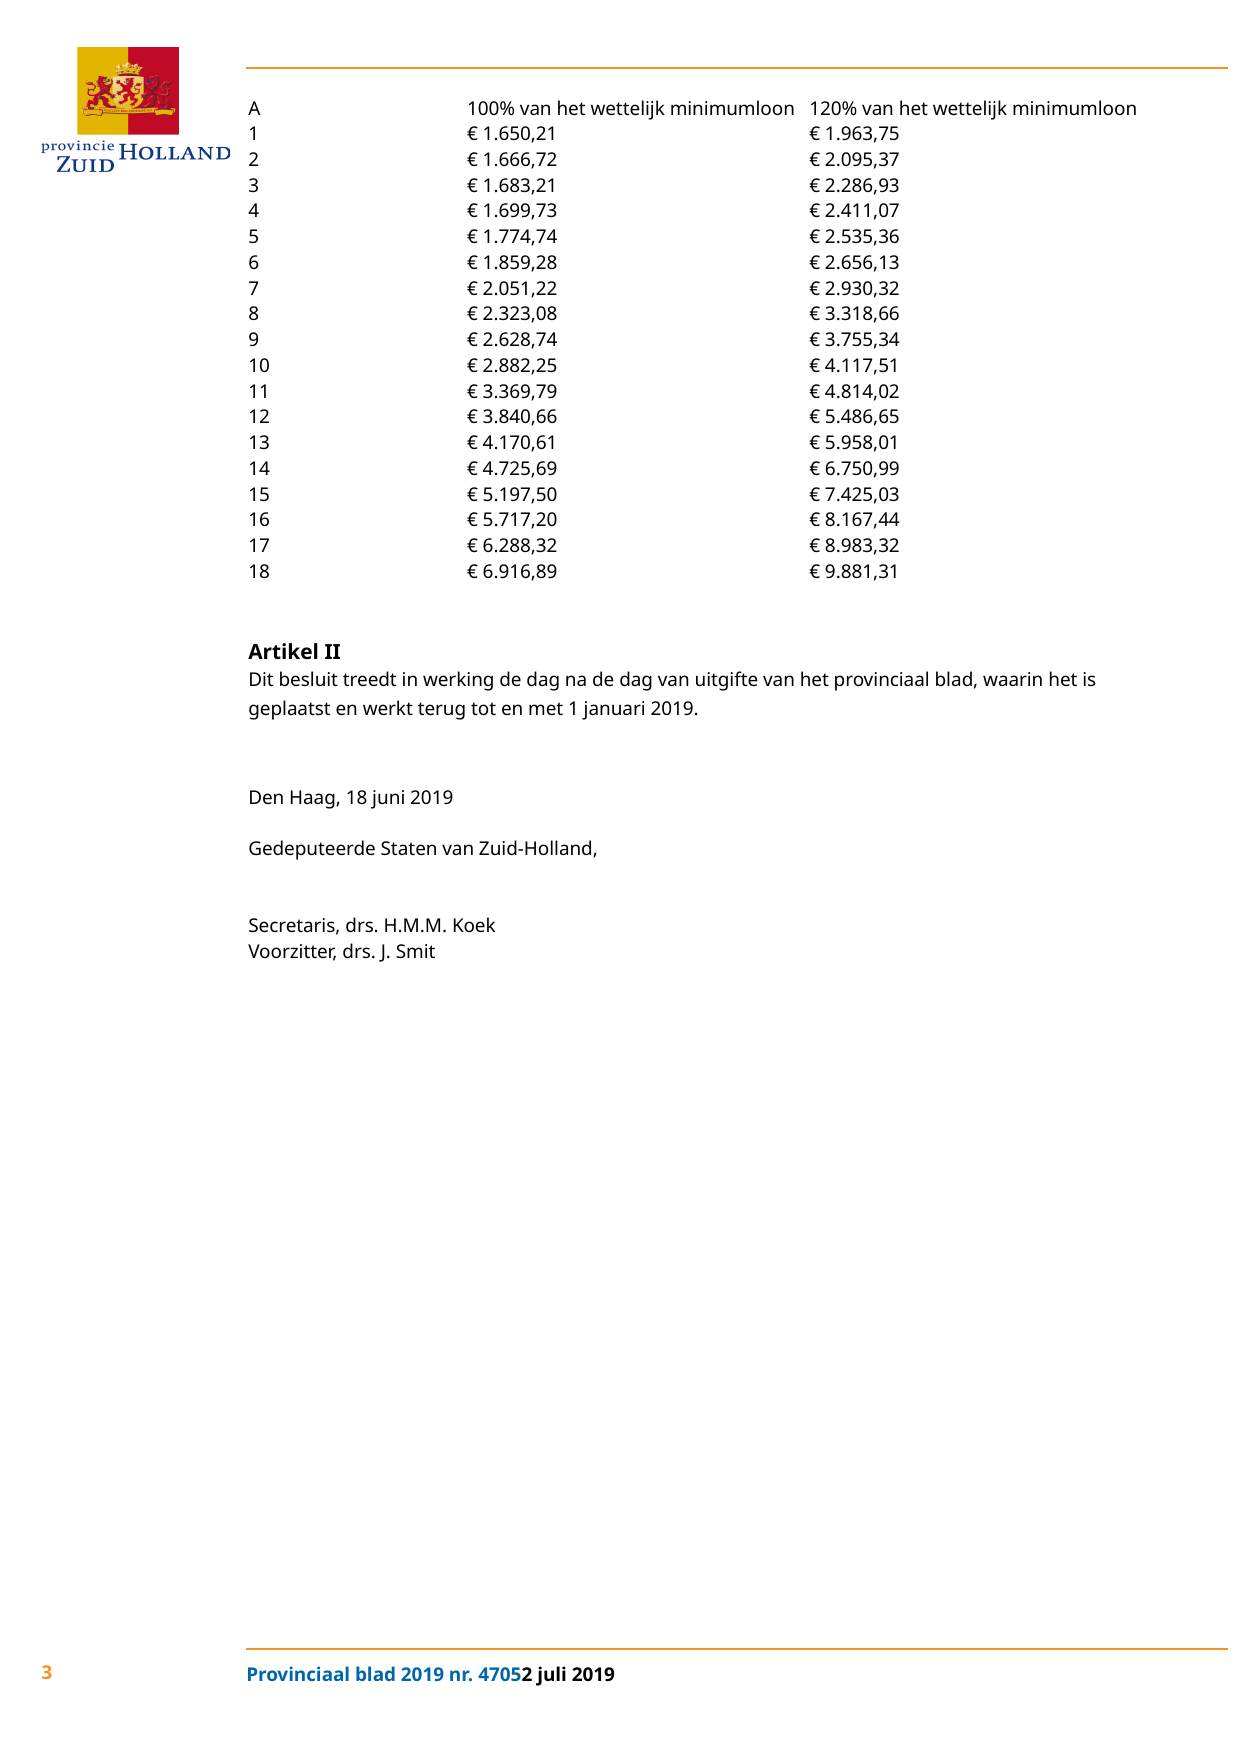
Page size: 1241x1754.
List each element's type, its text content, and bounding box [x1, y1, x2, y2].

table_cell 120% van het wettelijk minimumloon [809, 95, 1152, 121]
table_cell € 6.916,89 [467, 558, 809, 584]
table_cell 17 [248, 532, 467, 558]
table_cell 14 [248, 455, 467, 481]
table_cell € 2.656,13 [809, 249, 1152, 275]
table_cell A [248, 95, 467, 121]
table_cell 4 [248, 198, 467, 223]
table_cell € 4.170,61 [467, 429, 809, 455]
table_cell 15 [248, 481, 467, 506]
table_cell 2 [248, 146, 467, 172]
table_cell 8 [248, 301, 467, 326]
table_cell € 3.840,66 [467, 404, 809, 429]
table_cell € 6.750,99 [809, 455, 1152, 481]
table_cell € 1.963,75 [809, 121, 1152, 146]
table_cell € 2.411,07 [809, 198, 1152, 223]
text Den Haag, 18 juni 2019 [248, 784, 1152, 810]
table_cell 9 [248, 326, 467, 352]
table_cell 7 [248, 275, 467, 301]
table_cell € 2.095,37 [809, 146, 1152, 172]
table_cell € 3.369,79 [467, 378, 809, 403]
table_cell € 2.882,25 [467, 352, 809, 378]
table_cell 12 [248, 404, 467, 429]
table_cell 18 [248, 558, 467, 584]
table_cell € 4.725,69 [467, 455, 809, 481]
table_cell € 2.323,08 [467, 301, 809, 326]
table_cell € 1.683,21 [467, 172, 809, 198]
table_cell € 2.628,74 [467, 326, 809, 352]
text Gedeputeerde Staten van Zuid-Holland, [248, 836, 1152, 861]
table_cell € 7.425,03 [809, 481, 1152, 506]
table_cell € 6.288,32 [467, 532, 809, 558]
table_cell € 3.755,34 [809, 326, 1152, 352]
table_cell € 5.197,50 [467, 481, 809, 506]
text Dit besluit treedt in werking de dag na de dag van uitgifte van het provinciaal blad, waarin het is geplaatst en werkt terug tot en met 1 januari 2019. [248, 666, 1152, 721]
text Secretaris, drs. H.M.M. Koek [248, 913, 1152, 938]
table_cell € 5.717,20 [467, 506, 809, 532]
table_cell € 4.814,02 [809, 378, 1152, 403]
table_cell € 3.318,66 [809, 301, 1152, 326]
table_cell 10 [248, 352, 467, 378]
picture [41, 47, 231, 172]
table_cell € 2.051,22 [467, 275, 809, 301]
table_cell € 1.859,28 [467, 249, 809, 275]
table_cell 1 [248, 121, 467, 146]
table_cell € 2.535,36 [809, 224, 1152, 249]
table_cell € 5.958,01 [809, 429, 1152, 455]
table_cell 5 [248, 224, 467, 249]
table_cell € 1.774,74 [467, 224, 809, 249]
table_cell 3 [248, 172, 467, 198]
table_cell € 2.930,32 [809, 275, 1152, 301]
table_cell 100% van het wettelijk minimumloon [467, 95, 809, 121]
table_cell 11 [248, 378, 467, 403]
table_cell € 8.983,32 [809, 532, 1152, 558]
table_cell € 1.699,73 [467, 198, 809, 223]
table_cell € 2.286,93 [809, 172, 1152, 198]
text Artikel II [248, 637, 1152, 666]
table_cell 6 [248, 249, 467, 275]
table_cell € 8.167,44 [809, 506, 1152, 532]
table_cell € 1.666,72 [467, 146, 809, 172]
table_cell € 4.117,51 [809, 352, 1152, 378]
table_cell € 1.650,21 [467, 121, 809, 146]
table_cell 13 [248, 429, 467, 455]
table_cell € 9.881,31 [809, 558, 1152, 584]
table_cell 16 [248, 506, 467, 532]
text Voorzitter, drs. J. Smit [248, 938, 1152, 964]
table_cell € 5.486,65 [809, 404, 1152, 429]
